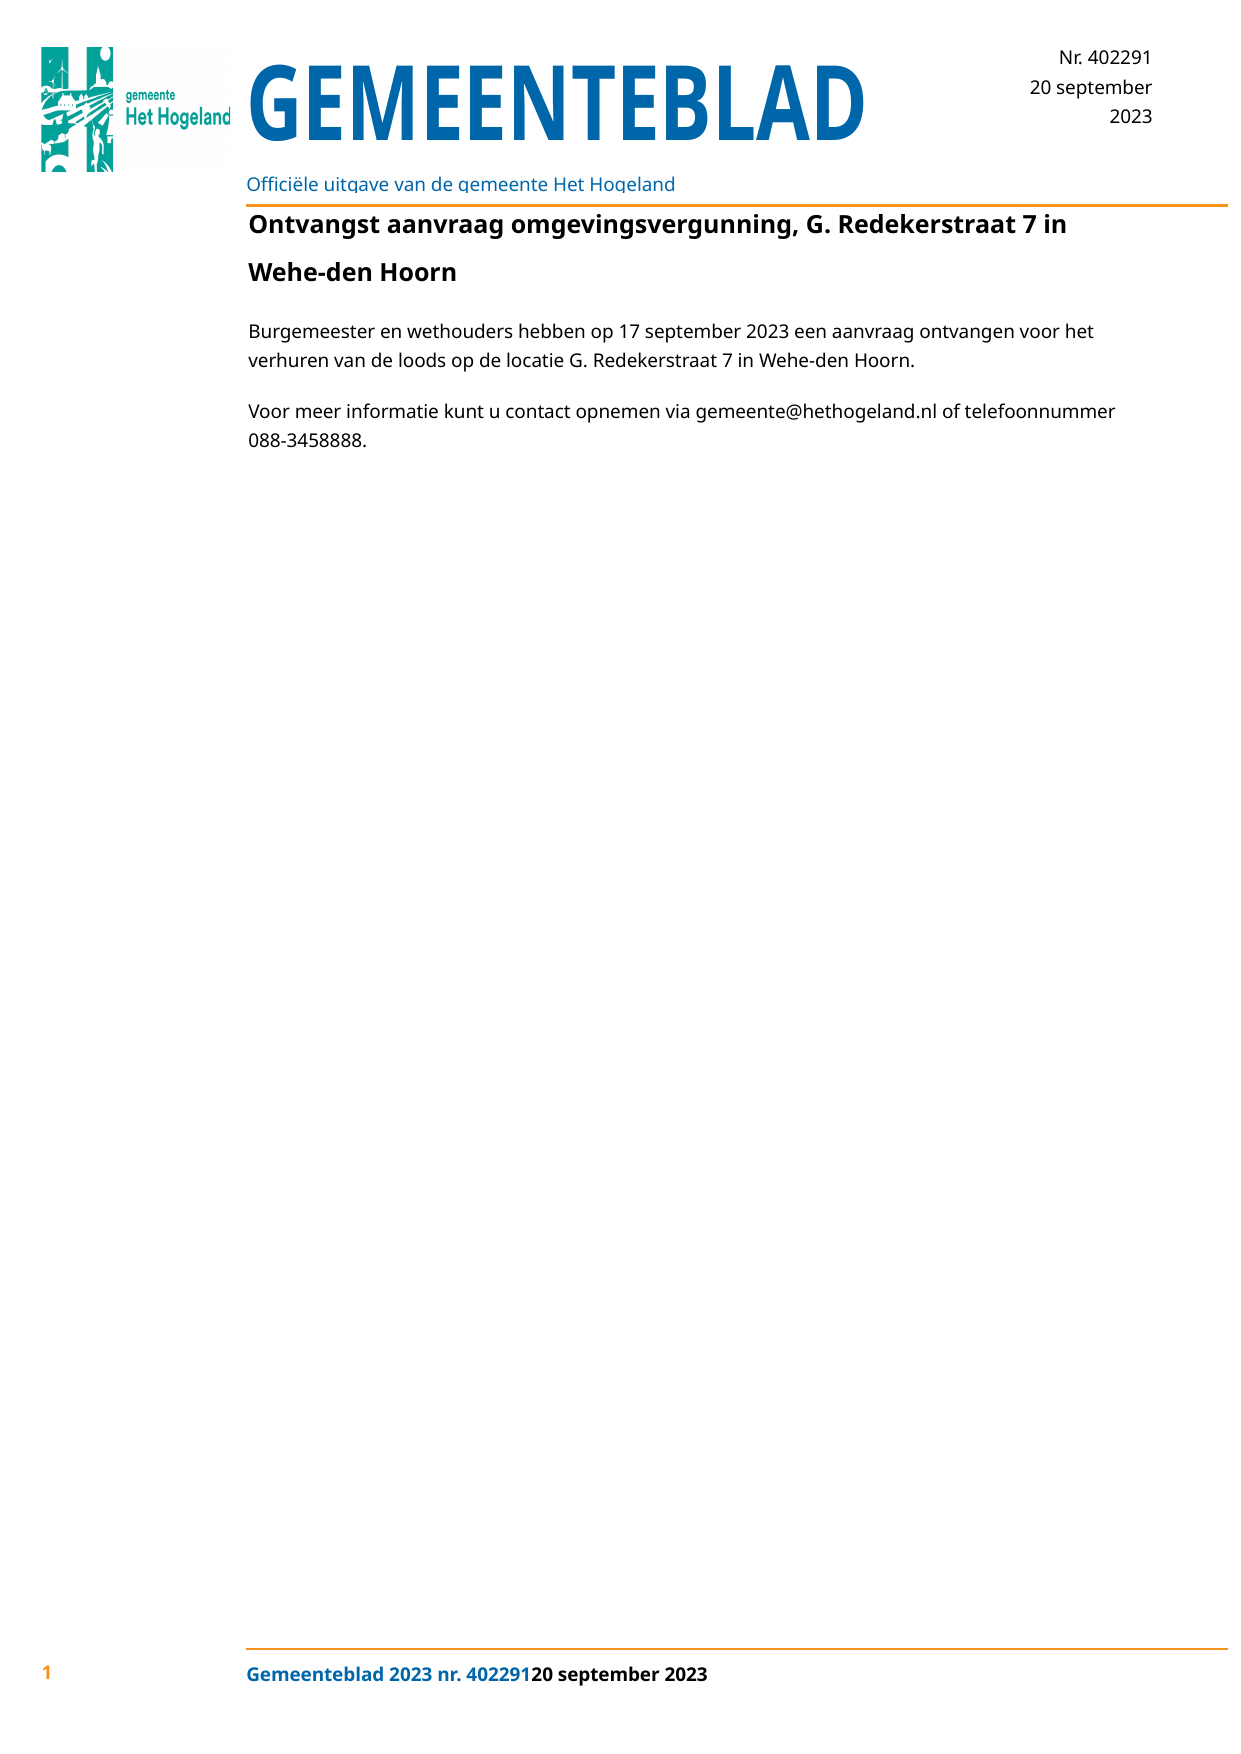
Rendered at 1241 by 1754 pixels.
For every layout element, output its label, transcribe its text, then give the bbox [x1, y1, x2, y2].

picture [41, 47, 231, 172]
text Voor meer informatie kunt u contact opnemen via gemeente@hethogeland.nl of telefoonnummer 088-3458888. [248, 398, 1152, 453]
text Ontvangst aanvraag omgevingsvergunning, G. Redekerstraat 7 in Wehe-den Hoorn [248, 207, 1152, 288]
text Burgemeester en wethouders hebben op 17 september 2023 een aanvraag ontvangen voor het verhuren van de loods op de locatie G. Redekerstraat 7 in Wehe-den Hoorn. [248, 318, 1152, 373]
